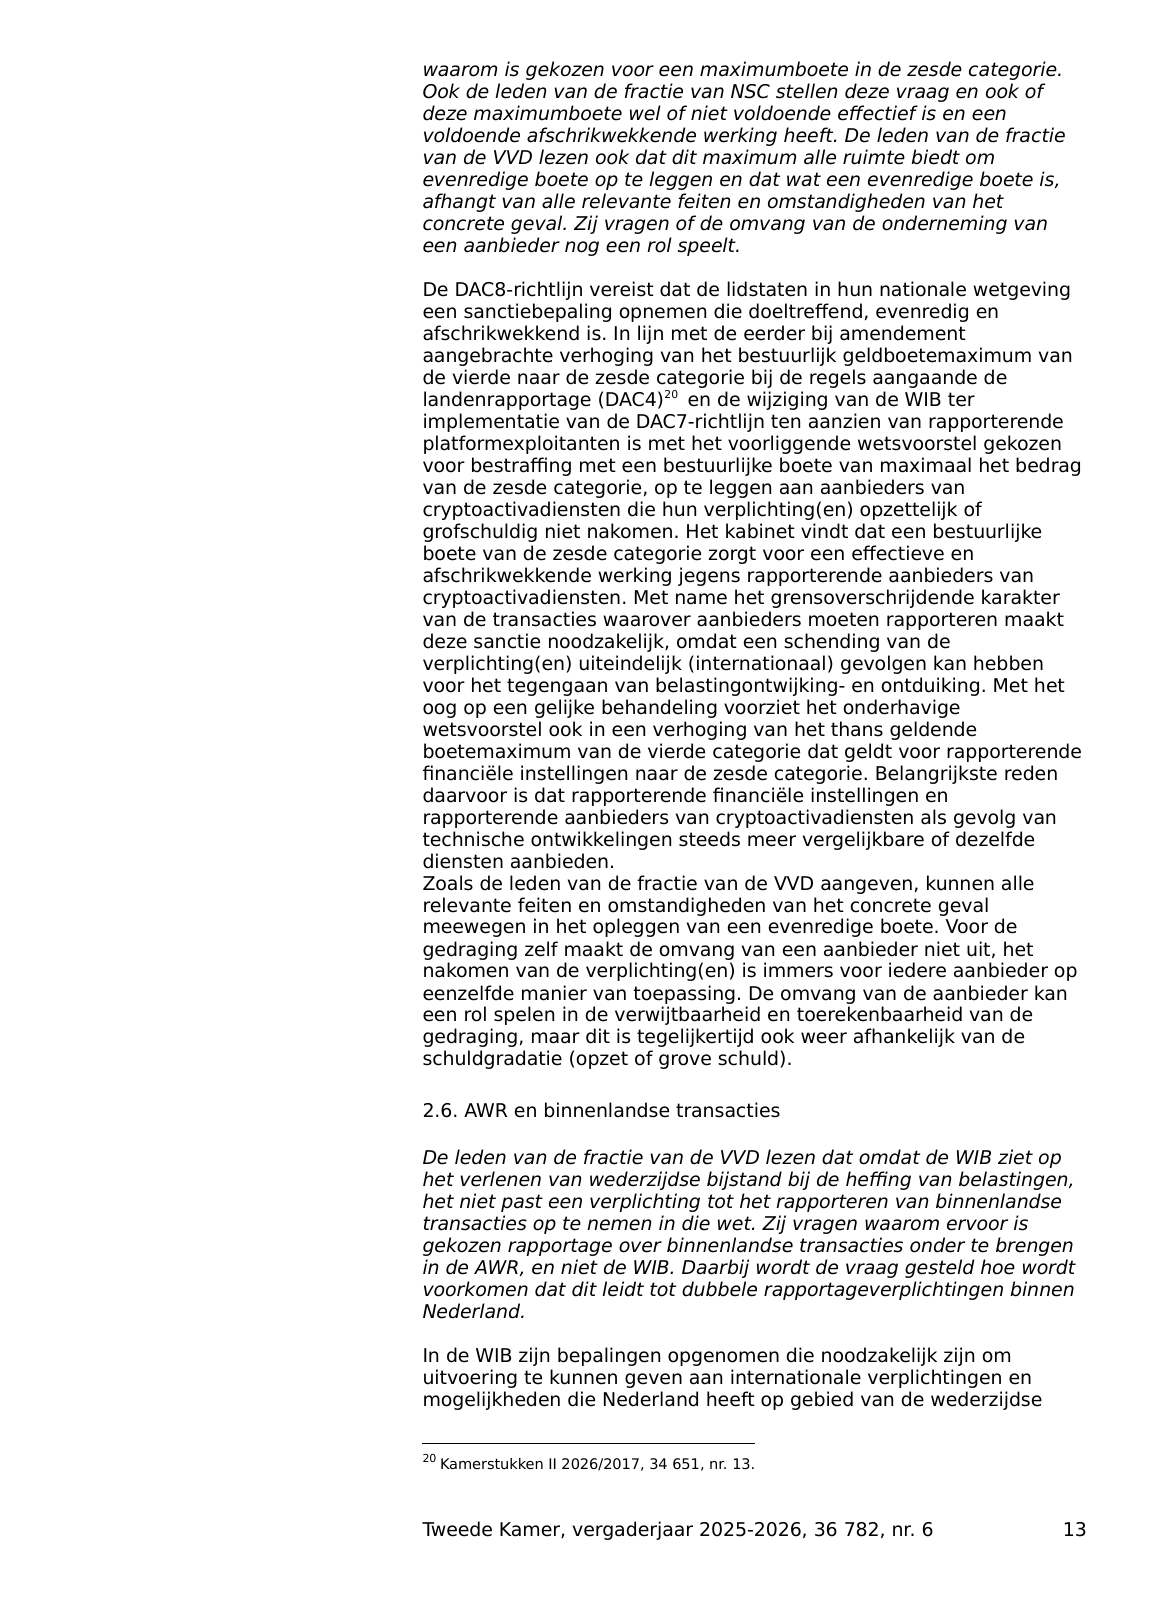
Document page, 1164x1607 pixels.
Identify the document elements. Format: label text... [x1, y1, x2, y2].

subtitle 2.6. AWR en binnenlandse transacties [422, 1100, 1087, 1122]
text waarom is gekozen voor een maximumboete in de zesde categorie. Ook de leden van de fractie van NSC stellen deze vraag en ook of deze maximumboete wel of niet voldoende effectief is en een voldoende afschrikwekkende werking heeft. De leden van de fractie van de VVD lezen ook dat dit maximum alle ruimte biedt om evenredige boete op te leggen en dat wat een evenredige boete is, afhangt van alle relevante feiten en omstandigheden van het concrete geval. Zij vragen of de omvang van de onderneming van een aanbieder nog een rol speelt. [422, 59, 1087, 257]
text Zoals de leden van de fractie van de VVD aangeven, kunnen alle relevante feiten en omstandigheden van het concrete geval meewegen in het opleggen van een evenredige boete. Voor de gedraging zelf maakt de omvang van een aanbieder niet uit, het nakomen van de verplichting(en) is immers voor iedere aanbieder op eenzelfde manier van toepassing. De omvang van de aanbieder kan een rol spelen in de verwijtbaarheid en toerekenbaarheid van de gedraging, maar dit is tegelijkertijd ook weer afhankelijk van de schuldgradatie (opzet of grove schuld). [422, 872, 1087, 1070]
text Kamerstukken II 2026/2017, 34 651, nr. 13. [422, 1452, 1087, 1474]
text In de WIB zijn bepalingen opgenomen die noodzakelijk zijn om uitvoering te kunnen geven aan internationale verplichtingen en mogelijkheden die Nederland heeft op gebied van de wederzijdse [422, 1345, 1087, 1411]
text De DAC8-richtlijn vereist dat de lidstaten in hun nationale wetgeving een sanctiebepaling opnemen die doeltreffend, evenredig en afschrikwekkend is. In lijn met de eerder bij amendement aangebrachte verhoging van het bestuurlijk geldboetemaximum van de vierde naar de zesde categorie bij de regels aangaande de landenrapportage (DAC4) en de wijziging van de WIB ter implementatie van de DAC7-richtlijn ten aanzien van rapporterende platformexploitanten is met het voorliggende wetsvoorstel gekozen voor bestraffing met een bestuurlijke boete van maximaal het bedrag van de zesde categorie, op te leggen aan aanbieders van cryptoactivadiensten die hun verplichting(en) opzettelijk of grofschuldig niet nakomen. Het kabinet vindt dat een bestuurlijke boete van de zesde categorie zorgt voor een effectieve en afschrikwekkende werking jegens rapporterende aanbieders van cryptoactivadiensten. Met name het grensoverschrijdende karakter van de transacties waarover aanbieders moeten rapporteren maakt deze sanctie noodzakelijk, omdat een schending van de verplichting(en) uiteindelijk (internationaal) gevolgen kan hebben voor het tegengaan van belastingontwijking- en ontduiking. Met het oog op een gelijke behandeling voorziet het onderhavige wetsvoorstel ook in een verhoging van het thans geldende boetemaximum van de vierde categorie dat geldt voor rapporterende financiële instellingen naar de zesde categorie. Belangrijkste reden daarvoor is dat rapporterende financiële instellingen en rapporterende aanbieders van cryptoactivadiensten als gevolg van technische ontwikkelingen steeds meer vergelijkbare of dezelfde diensten aanbieden. [422, 279, 1087, 872]
text De leden van de fractie van de VVD lezen dat omdat de WIB ziet op het verlenen van wederzijdse bijstand bij de heffing van belastingen, het niet past een verplichting tot het rapporteren van binnenlandse transacties op te nemen in die wet. Zij vragen waarom ervoor is gekozen rapportage over binnenlandse transacties onder te brengen in de AWR, en niet de WIB. Daarbij wordt de vraag gesteld hoe wordt voorkomen dat dit leidt tot dubbele rapportageverplichtingen binnen Nederland. [422, 1147, 1087, 1323]
